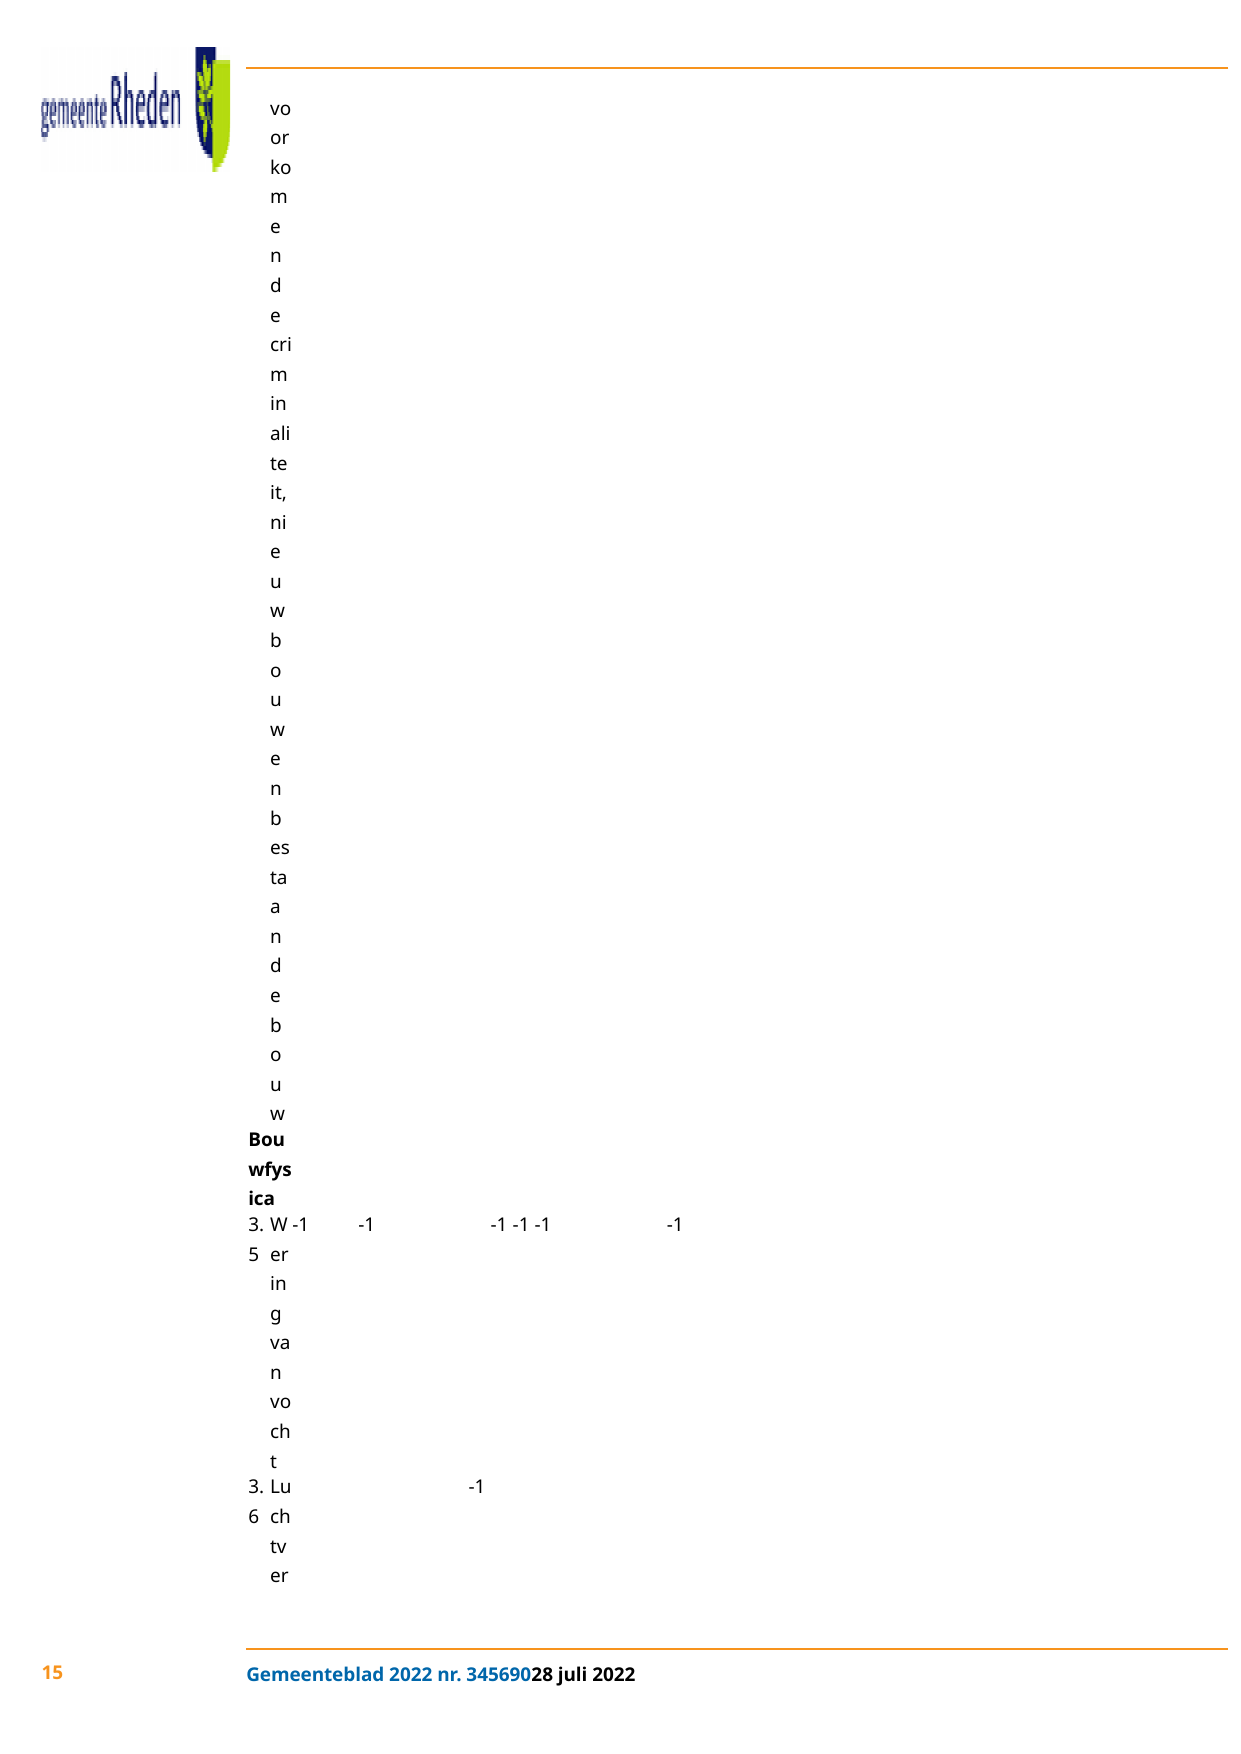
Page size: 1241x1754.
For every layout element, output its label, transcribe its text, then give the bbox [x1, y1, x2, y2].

table_cell [424, 95, 446, 1126]
table_cell [733, 95, 755, 1126]
table_cell [534, 1126, 556, 1211]
table_cell [887, 95, 909, 1126]
table_cell [468, 95, 490, 1126]
table_cell [623, 95, 644, 1126]
table_cell [358, 95, 380, 1126]
table_cell [909, 1474, 931, 1588]
table_cell [1085, 95, 1107, 1126]
table_cell [314, 1126, 336, 1211]
table_cell [336, 1211, 358, 1474]
table_cell [601, 1474, 623, 1588]
table_cell [380, 1474, 402, 1588]
table_cell [799, 1474, 821, 1588]
table_cell [292, 1126, 314, 1211]
table_cell [556, 1474, 578, 1588]
table_cell [821, 1211, 843, 1474]
table_cell [1041, 1474, 1063, 1588]
table_cell [623, 1211, 644, 1474]
table_cell [579, 95, 601, 1126]
table_cell [865, 95, 887, 1126]
table_cell [755, 95, 777, 1126]
table_cell [1085, 1211, 1107, 1474]
table_cell [733, 1211, 755, 1474]
table_cell [1019, 1474, 1041, 1588]
table_cell [424, 1211, 446, 1474]
table_cell [490, 1126, 512, 1211]
table_cell [579, 1474, 601, 1588]
table_cell [689, 95, 711, 1126]
table_cell [380, 95, 402, 1126]
table_cell [336, 1474, 358, 1588]
table_cell [777, 1126, 799, 1211]
table_cell [711, 1474, 733, 1588]
table_cell [777, 1474, 799, 1588]
table_cell [645, 1474, 667, 1588]
table_cell [953, 1211, 975, 1474]
table_cell [380, 1211, 402, 1474]
table_cell -1 [358, 1211, 380, 1474]
table_cell Bouwfysica [248, 1126, 292, 1211]
table_cell [931, 1126, 953, 1211]
table_cell [909, 95, 931, 1126]
table_cell [997, 1211, 1019, 1474]
table_cell [667, 1126, 689, 1211]
table_cell [513, 1474, 534, 1588]
table_cell Luchtver [270, 1474, 292, 1588]
table_cell [1129, 1126, 1152, 1211]
table_cell [821, 1126, 843, 1211]
table_cell [424, 1474, 446, 1588]
table_cell [777, 95, 799, 1126]
table_cell [953, 1126, 975, 1211]
table_cell [1019, 95, 1041, 1126]
table_cell [579, 1211, 601, 1474]
table_cell 3.5 [248, 1211, 270, 1474]
table_cell [623, 1126, 644, 1211]
table_cell [402, 1126, 424, 1211]
table_cell [1129, 1211, 1152, 1474]
table_cell [953, 1474, 975, 1588]
table_cell [887, 1126, 909, 1211]
table_cell -1 [292, 1211, 314, 1474]
table_cell [975, 1211, 997, 1474]
table_cell [402, 95, 424, 1126]
table_cell [821, 1474, 843, 1588]
table_cell [1063, 1126, 1085, 1211]
table_cell [292, 1474, 314, 1588]
table_cell [733, 1474, 755, 1588]
table_cell [601, 95, 623, 1126]
table_cell [997, 95, 1019, 1126]
table_cell [865, 1474, 887, 1588]
table_cell [667, 1474, 689, 1588]
table_cell [733, 1126, 755, 1211]
table_cell [843, 1474, 865, 1588]
table_cell [799, 1126, 821, 1211]
table_cell [402, 1211, 424, 1474]
table_cell [755, 1126, 777, 1211]
table_cell Wering van vocht [270, 1211, 292, 1474]
table_cell [534, 1474, 556, 1588]
table_cell -1 [667, 1211, 689, 1474]
table_cell -1 [490, 1211, 512, 1474]
table_cell [1019, 1211, 1041, 1474]
table_cell [513, 95, 534, 1126]
table_cell [1041, 95, 1063, 1126]
table_cell [931, 1211, 953, 1474]
table_cell [314, 1474, 336, 1588]
table_cell [292, 95, 314, 1126]
table_cell [689, 1474, 711, 1588]
table_cell [1085, 1126, 1107, 1211]
table_cell [468, 1211, 490, 1474]
table_cell [1019, 1126, 1041, 1211]
table_cell [975, 1474, 997, 1588]
table_cell [534, 95, 556, 1126]
table_cell [755, 1211, 777, 1474]
table_cell [490, 95, 512, 1126]
table_cell [446, 95, 468, 1126]
table_cell [601, 1126, 623, 1211]
table_cell [667, 95, 689, 1126]
table_cell [843, 1126, 865, 1211]
table_cell [314, 1211, 336, 1474]
table_cell -1 [513, 1211, 534, 1474]
table_cell [579, 1126, 601, 1211]
table_cell [1063, 1474, 1085, 1588]
table_cell [358, 1126, 380, 1211]
table_cell [513, 1126, 534, 1211]
table_cell [1107, 1474, 1129, 1588]
table_cell [424, 1126, 446, 1211]
table_cell [1107, 1211, 1129, 1474]
table_cell [314, 95, 336, 1126]
table_cell [931, 1474, 953, 1588]
table_cell [601, 1211, 623, 1474]
table_cell [1129, 1474, 1152, 1588]
table_cell [843, 1211, 865, 1474]
table_cell [446, 1474, 468, 1588]
table_cell [887, 1474, 909, 1588]
table_cell [689, 1126, 711, 1211]
table_cell [1063, 95, 1085, 1126]
picture [41, 47, 231, 172]
table_cell [336, 95, 358, 1126]
table_cell [975, 1126, 997, 1211]
table_cell [623, 1474, 644, 1588]
table_cell [799, 1211, 821, 1474]
table_cell [336, 1126, 358, 1211]
table_cell [446, 1126, 468, 1211]
table_cell [1129, 95, 1152, 1126]
table_cell [556, 95, 578, 1126]
table_cell [953, 95, 975, 1126]
table_cell [865, 1126, 887, 1211]
table_cell [777, 1211, 799, 1474]
table_cell [446, 1211, 468, 1474]
table_cell [468, 1126, 490, 1211]
table_cell [799, 95, 821, 1126]
table_cell [402, 1474, 424, 1588]
table_cell [931, 95, 953, 1126]
table_cell [1041, 1211, 1063, 1474]
table_cell -1 [468, 1474, 490, 1588]
table_cell [1085, 1474, 1107, 1588]
table_cell [865, 1211, 887, 1474]
table_cell [887, 1211, 909, 1474]
table_cell [909, 1211, 931, 1474]
table_cell [1107, 1126, 1129, 1211]
table_cell [755, 1474, 777, 1588]
table_cell [556, 1211, 578, 1474]
table_cell [975, 95, 997, 1126]
table_cell [1107, 95, 1129, 1126]
table_cell [821, 95, 843, 1126]
table_cell voorkomende criminaliteit, nieuwbouw en bestaande bouw [270, 95, 292, 1126]
table_cell [645, 1211, 667, 1474]
table_cell [1063, 1211, 1085, 1474]
table_cell [645, 95, 667, 1126]
table_cell [1041, 1126, 1063, 1211]
table_cell 3.6 [248, 1474, 270, 1588]
table_cell [997, 1474, 1019, 1588]
table_cell [248, 95, 270, 1126]
table_cell [689, 1211, 711, 1474]
table_cell [358, 1474, 380, 1588]
table_cell -1 [534, 1211, 556, 1474]
table_cell [711, 95, 733, 1126]
table_cell [645, 1126, 667, 1211]
table_cell [711, 1211, 733, 1474]
table_cell [490, 1474, 512, 1588]
table_cell [711, 1126, 733, 1211]
table_cell [556, 1126, 578, 1211]
table_cell [843, 95, 865, 1126]
table_cell [909, 1126, 931, 1211]
table_cell [997, 1126, 1019, 1211]
table_cell [380, 1126, 402, 1211]
